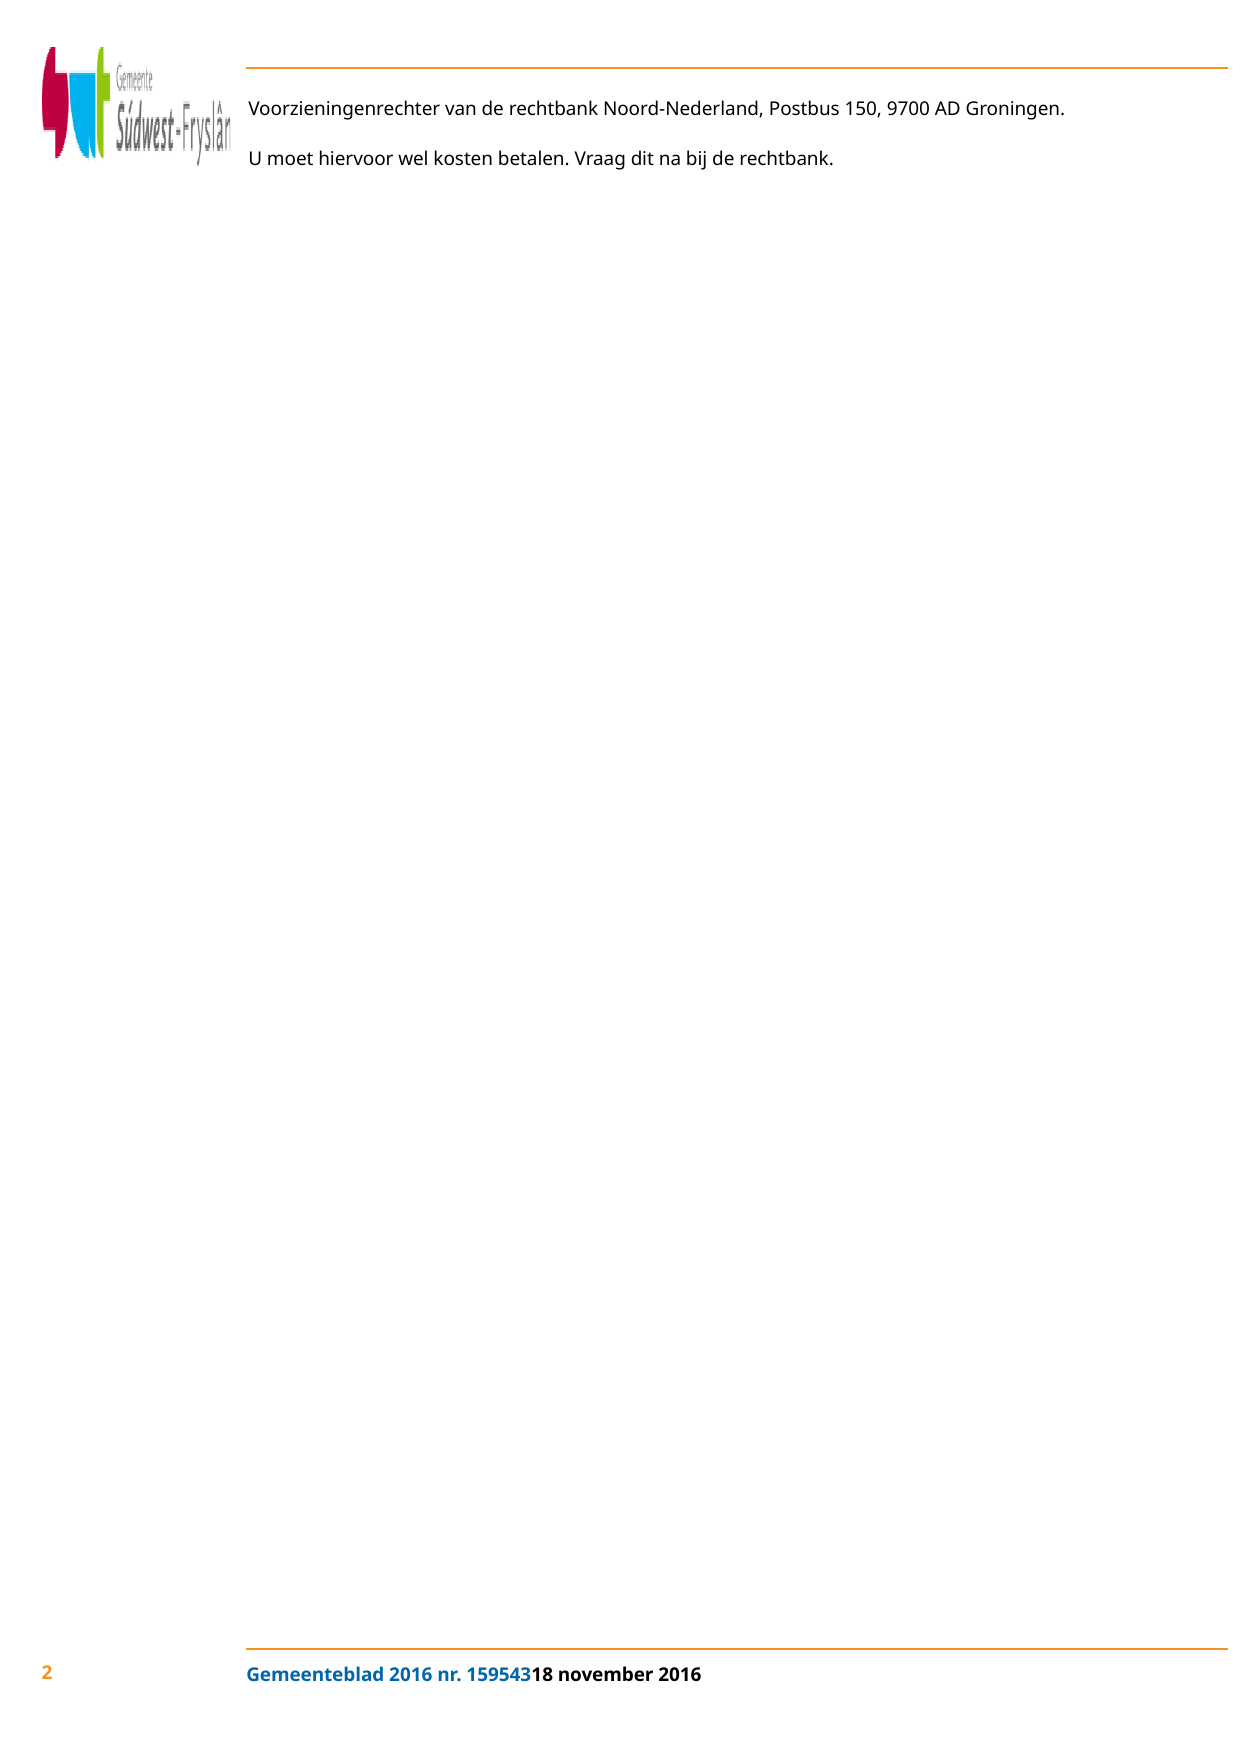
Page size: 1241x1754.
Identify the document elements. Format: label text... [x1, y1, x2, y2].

picture [41, 47, 231, 172]
text Voorzieningenrechter van de rechtbank Noord-Nederland, Postbus 150, 9700 AD Groningen. [248, 95, 1152, 121]
text U moet hiervoor wel kosten betalen. Vraag dit na bij de rechtbank. [248, 145, 1152, 171]
